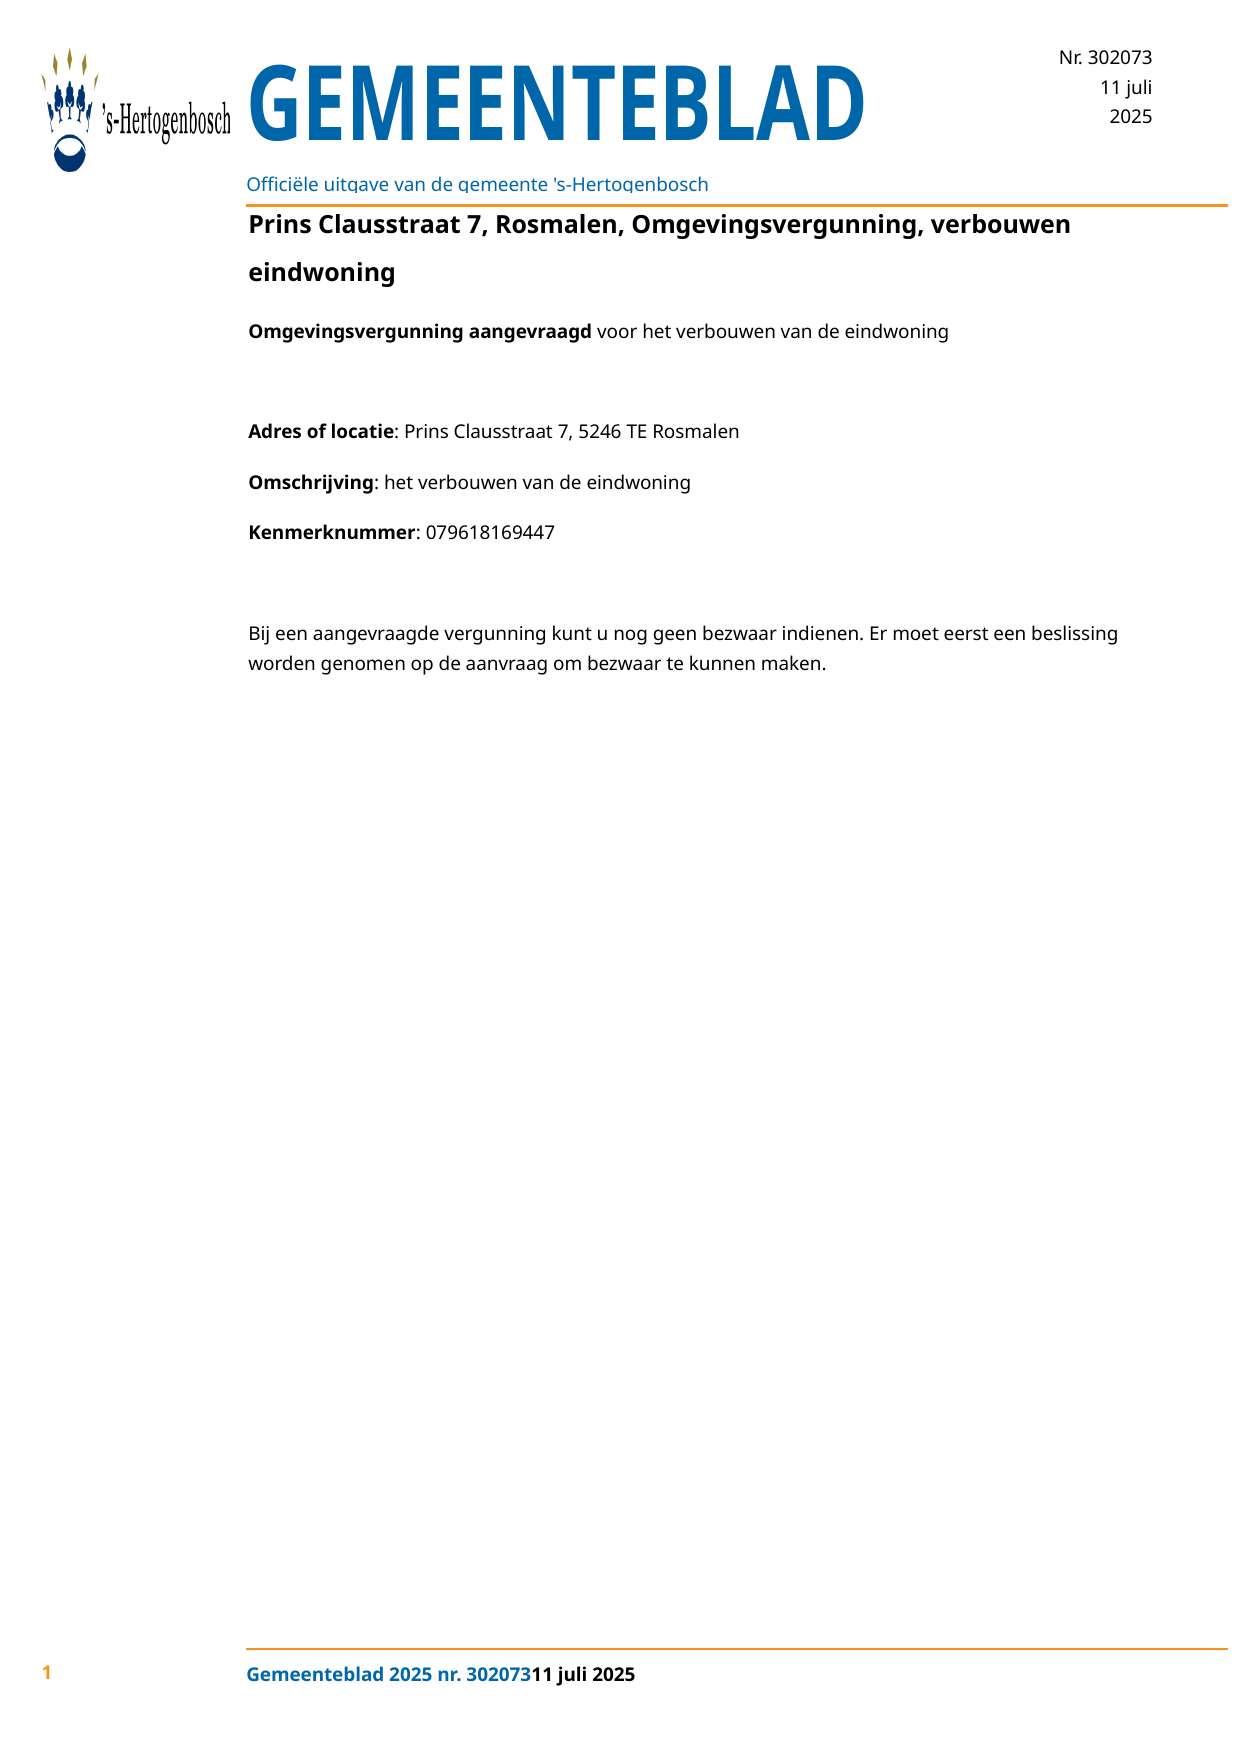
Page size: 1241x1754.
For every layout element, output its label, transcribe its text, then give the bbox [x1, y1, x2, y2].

text Omgevingsvergunning aangevraagd voor het verbouwen van de eindwoning [248, 318, 1152, 344]
text Bij een aangevraagde vergunning kunt u nog geen bezwaar indienen. Er moet eerst een beslissing worden genomen op de aanvraag om bezwaar te kunnen maken. [248, 620, 1152, 676]
picture [41, 47, 231, 172]
text Kenmerknummer: 079618169447 [248, 519, 1152, 545]
text Prins Clausstraat 7, Rosmalen, Omgevingsvergunning, verbouwen eindwoning [248, 207, 1152, 288]
text Omschrijving: het verbouwen van de eindwoning [248, 469, 1152, 495]
text Adres of locatie: Prins Clausstraat 7, 5246 TE Rosmalen [248, 419, 1152, 444]
